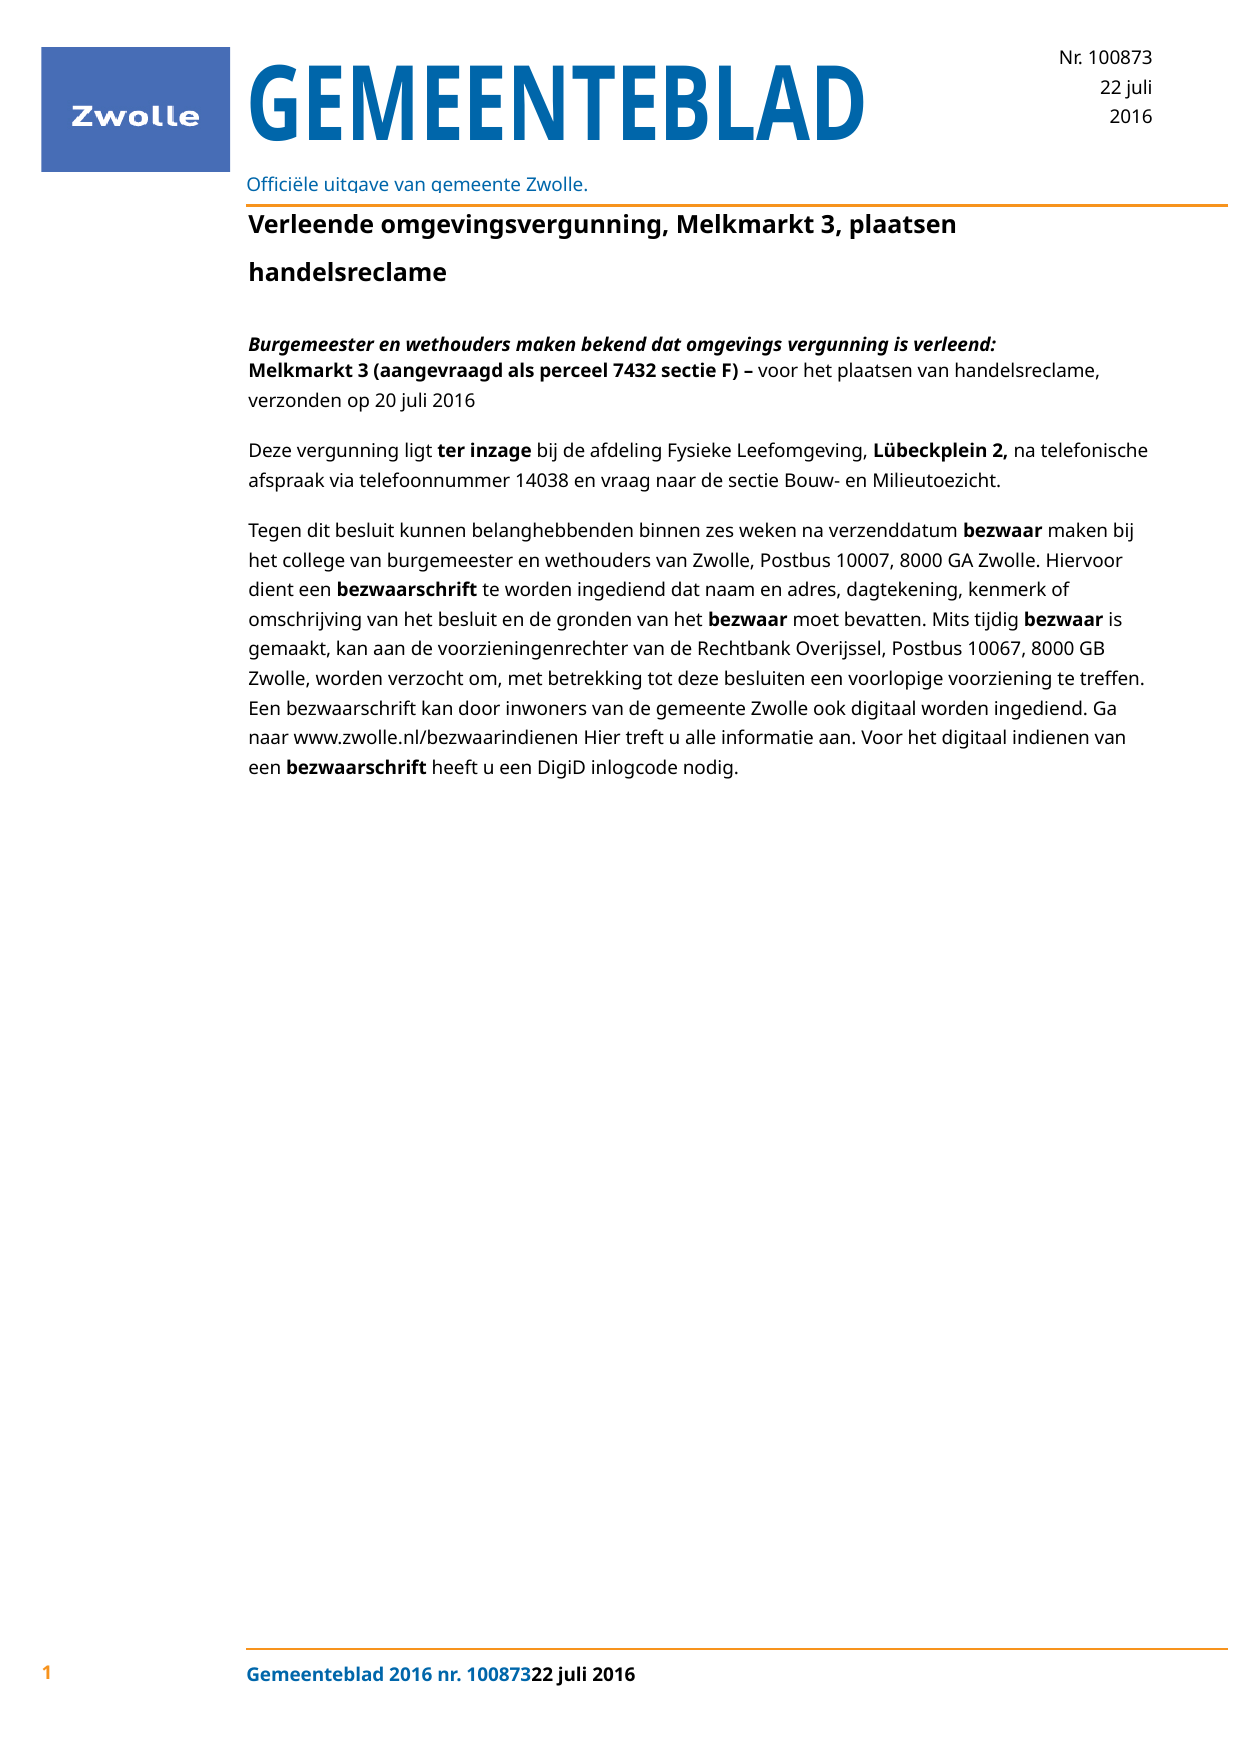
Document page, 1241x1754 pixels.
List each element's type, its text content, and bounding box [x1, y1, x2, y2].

text Burgemeester en wethouders maken bekend dat omgevings vergunning is verleend: [248, 331, 1152, 357]
text Verleende omgevingsvergunning, Melkmarkt 3, plaatsen handelsreclame [248, 207, 1152, 288]
text Melkmarkt 3 (aangevraagd als perceel 7432 sectie F) – voor het plaatsen van handelsreclame, verzonden op 20 juli 2016 [248, 357, 1152, 412]
text Tegen dit besluit kunnen belanghebbenden binnen zes weken na verzenddatum bezwaar maken bij het college van burgemeester en wethouders van Zwolle, Postbus 10007, 8000 GA Zwolle. Hiervoor dient een bezwaarschrift te worden ingediend dat naam en adres, dagtekening, kenmerk of omschrijving van het besluit en de gronden van het bezwaar moet bevatten. Mits tijdig bezwaar is gemaakt, kan aan de voorzieningenrechter van de Rechtbank Overijssel, Postbus 10067, 8000 GB Zwolle, worden verzocht om, met betrekking tot deze besluiten een voorlopige voorziening te treffen. Een bezwaarschrift kan door inwoners van de gemeente Zwolle ook digitaal worden ingediend. Ga naar www.zwolle.nl/bezwaarindienen Hier treft u alle informatie aan. Voor het digitaal indienen van een bezwaarschrift heeft u een DigiD inlogcode nodig. [248, 517, 1152, 779]
picture [41, 47, 231, 172]
text Deze vergunning ligt ter inzage bij de afdeling Fysieke Leefomgeving, Lübeckplein 2, na telefonische afspraak via telefoonnummer 14038 en vraag naar de sectie Bouw- en Milieutoezicht. [248, 437, 1152, 492]
